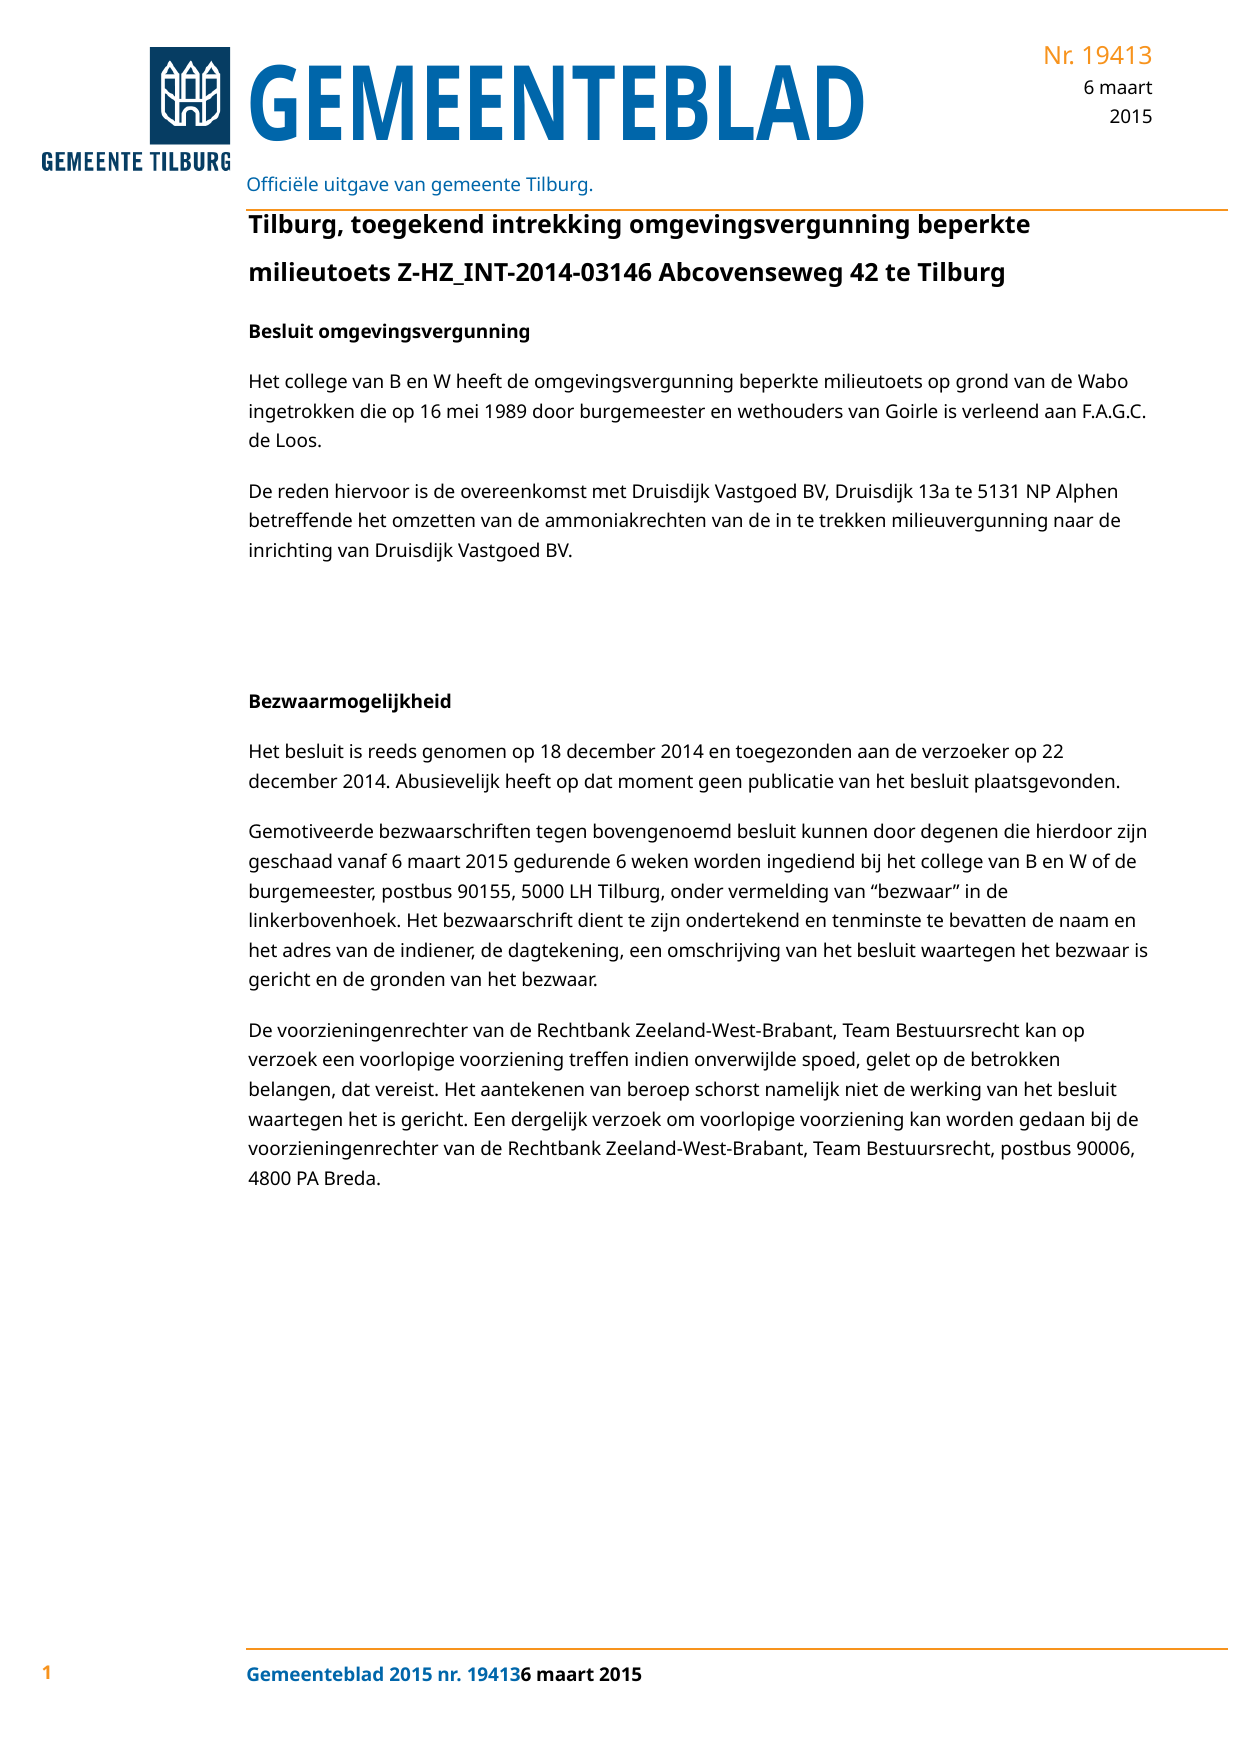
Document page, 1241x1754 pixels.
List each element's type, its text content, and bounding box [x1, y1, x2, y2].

text Gemotiveerde bezwaarschriften tegen bovengenoemd besluit kunnen door degenen die hierdoor zijn geschaad vanaf 6 maart 2015 gedurende 6 weken worden ingediend bij het college van B en W of de burgemeester, postbus 90155, 5000 LH Tilburg, onder vermelding van “bezwaar” in de linkerbovenhoek. Het bezwaarschrift dient te zijn ondertekend en tenminste te bevatten de naam en het adres van de indiener, de dagtekening, een omschrijving van het besluit waartegen het bezwaar is gericht en de gronden van het bezwaar. [248, 819, 1152, 992]
text De voorzieningenrechter van de Rechtbank Zeeland-West-Brabant, Team Bestuursrecht kan op verzoek een voorlopige voorziening treffen indien onverwijlde spoed, gelet op de betrokken belangen, dat vereist. Het aantekenen van beroep schorst namelijk niet de werking van het besluit waartegen het is gericht. Een dergelijk verzoek om voorlopige voorziening kan worden gedaan bij de voorzieningenrechter van de Rechtbank Zeeland-West-Brabant, Team Bestuursrecht, postbus 90006, 4800 PA Breda. [248, 1017, 1152, 1191]
text Tilburg, toegekend intrekking omgevingsvergunning beperkte milieutoets Z-HZ_INT-2014-03146 Abcovenseweg 42 te Tilburg [248, 211, 1152, 288]
text Het besluit is reeds genomen op 18 december 2014 en toegezonden aan de verzoeker op 22 december 2014. Abusievelijk heeft op dat moment geen publicatie van het besluit plaatsgevonden. [248, 739, 1152, 794]
text Besluit omgevingsvergunning [248, 318, 1152, 344]
text Bezwaarmogelijkheid [248, 688, 1152, 714]
picture [41, 47, 231, 172]
text De reden hiervoor is de overeenkomst met Druisdijk Vastgoed BV, Druisdijk 13a te 5131 NP Alphen betreffende het omzetten van de ammoniakrechten van de in te trekken milieuvergunning naar de inrichting van Druisdijk Vastgoed BV. [248, 478, 1152, 563]
text Het college van B en W heeft de omgevingsvergunning beperkte milieutoets op grond van de Wabo ingetrokken die op 16 mei 1989 door burgemeester en wethouders van Goirle is verleend aan F.A.G.C. de Loos. [248, 368, 1152, 453]
